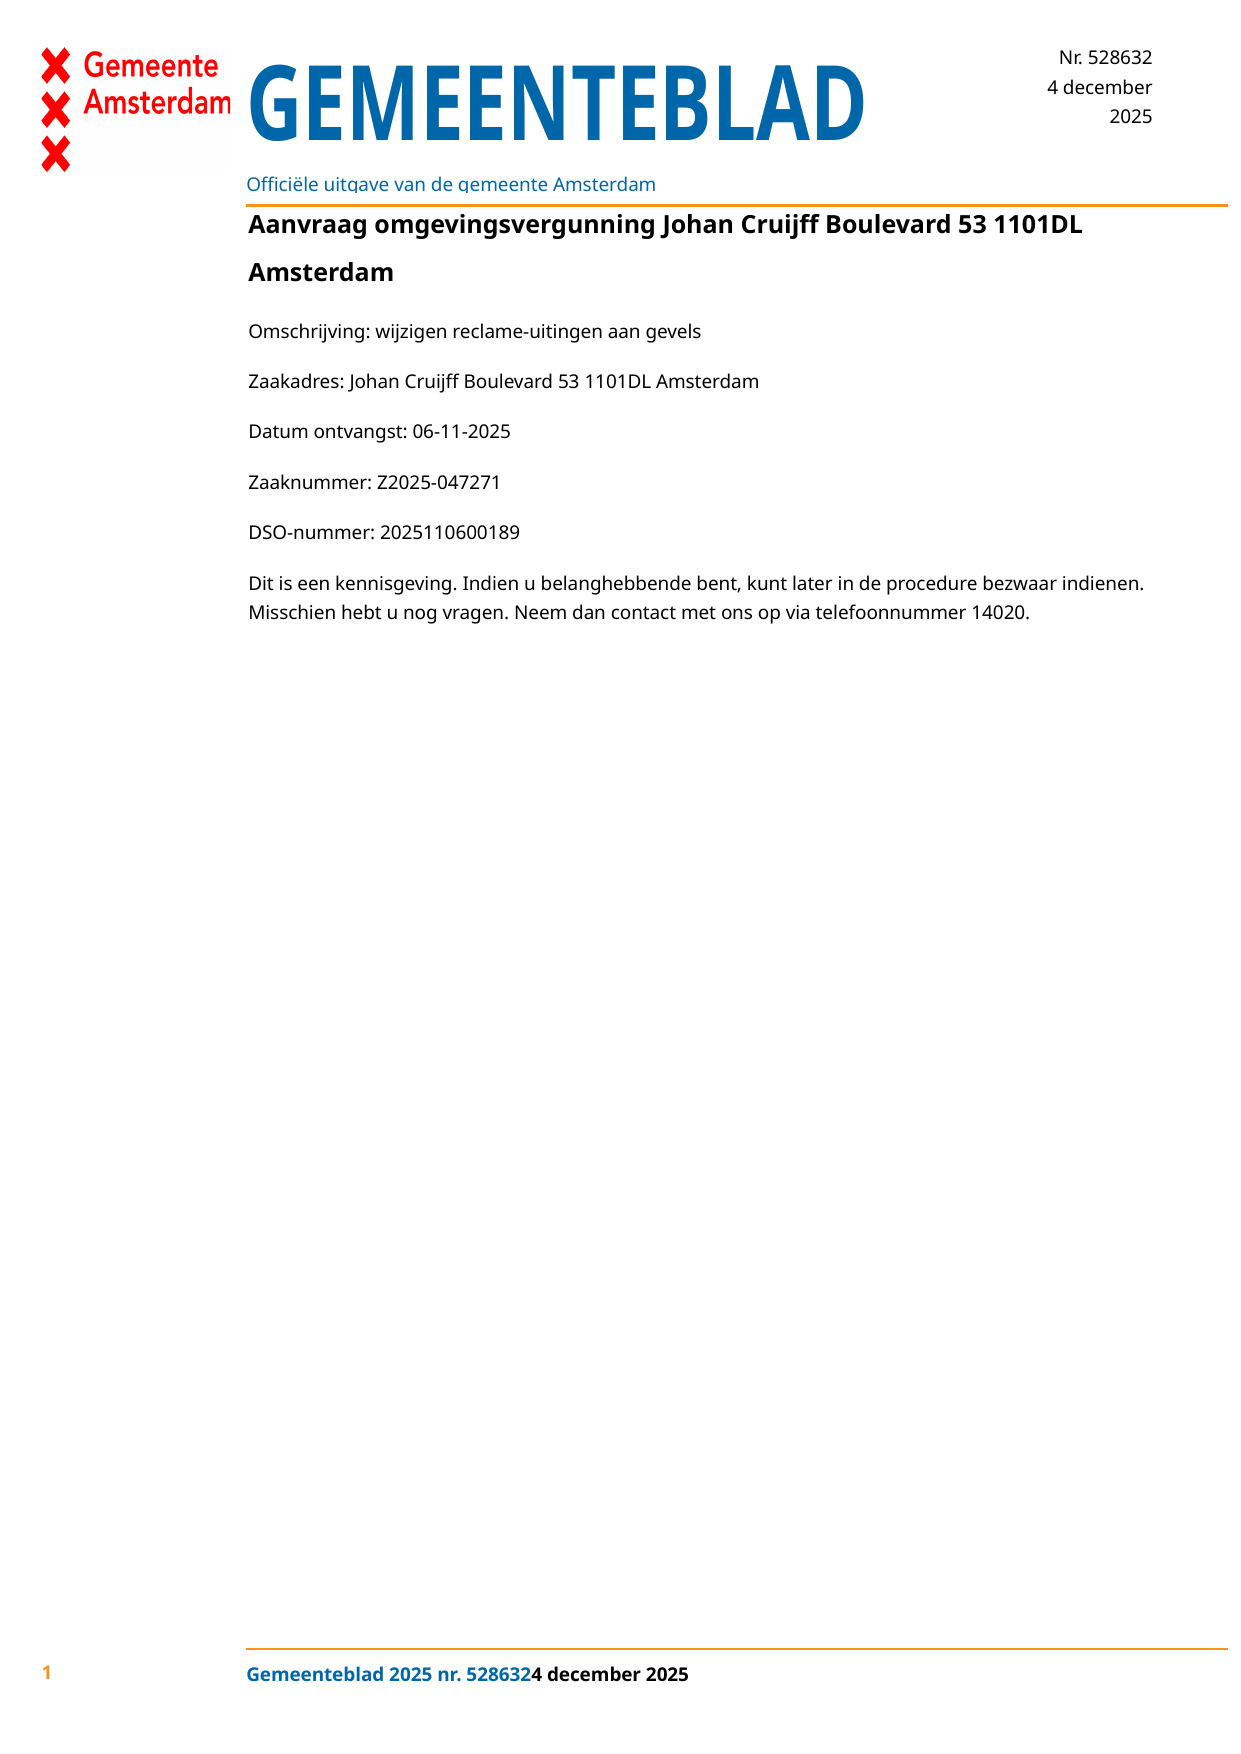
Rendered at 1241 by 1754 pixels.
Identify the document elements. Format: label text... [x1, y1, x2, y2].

text Omschrijving: wijzigen reclame-uitingen aan gevels [248, 318, 1152, 344]
text Aanvraag omgevingsvergunning Johan Cruijff Boulevard 53 1101DL Amsterdam [248, 207, 1152, 288]
text Datum ontvangst: 06-11-2025 [248, 419, 1152, 444]
text Dit is een kennisgeving. Indien u belanghebbende bent, kunt later in de procedure bezwaar indienen. Misschien hebt u nog vragen. Neem dan contact met ons op via telefoonnummer 14020. [248, 570, 1152, 625]
text Zaaknummer: Z2025-047271 [248, 469, 1152, 495]
picture [41, 47, 231, 172]
text Zaakadres: Johan Cruijff Boulevard 53 1101DL Amsterdam [248, 368, 1152, 394]
text DSO-nummer: 2025110600189 [248, 519, 1152, 545]
